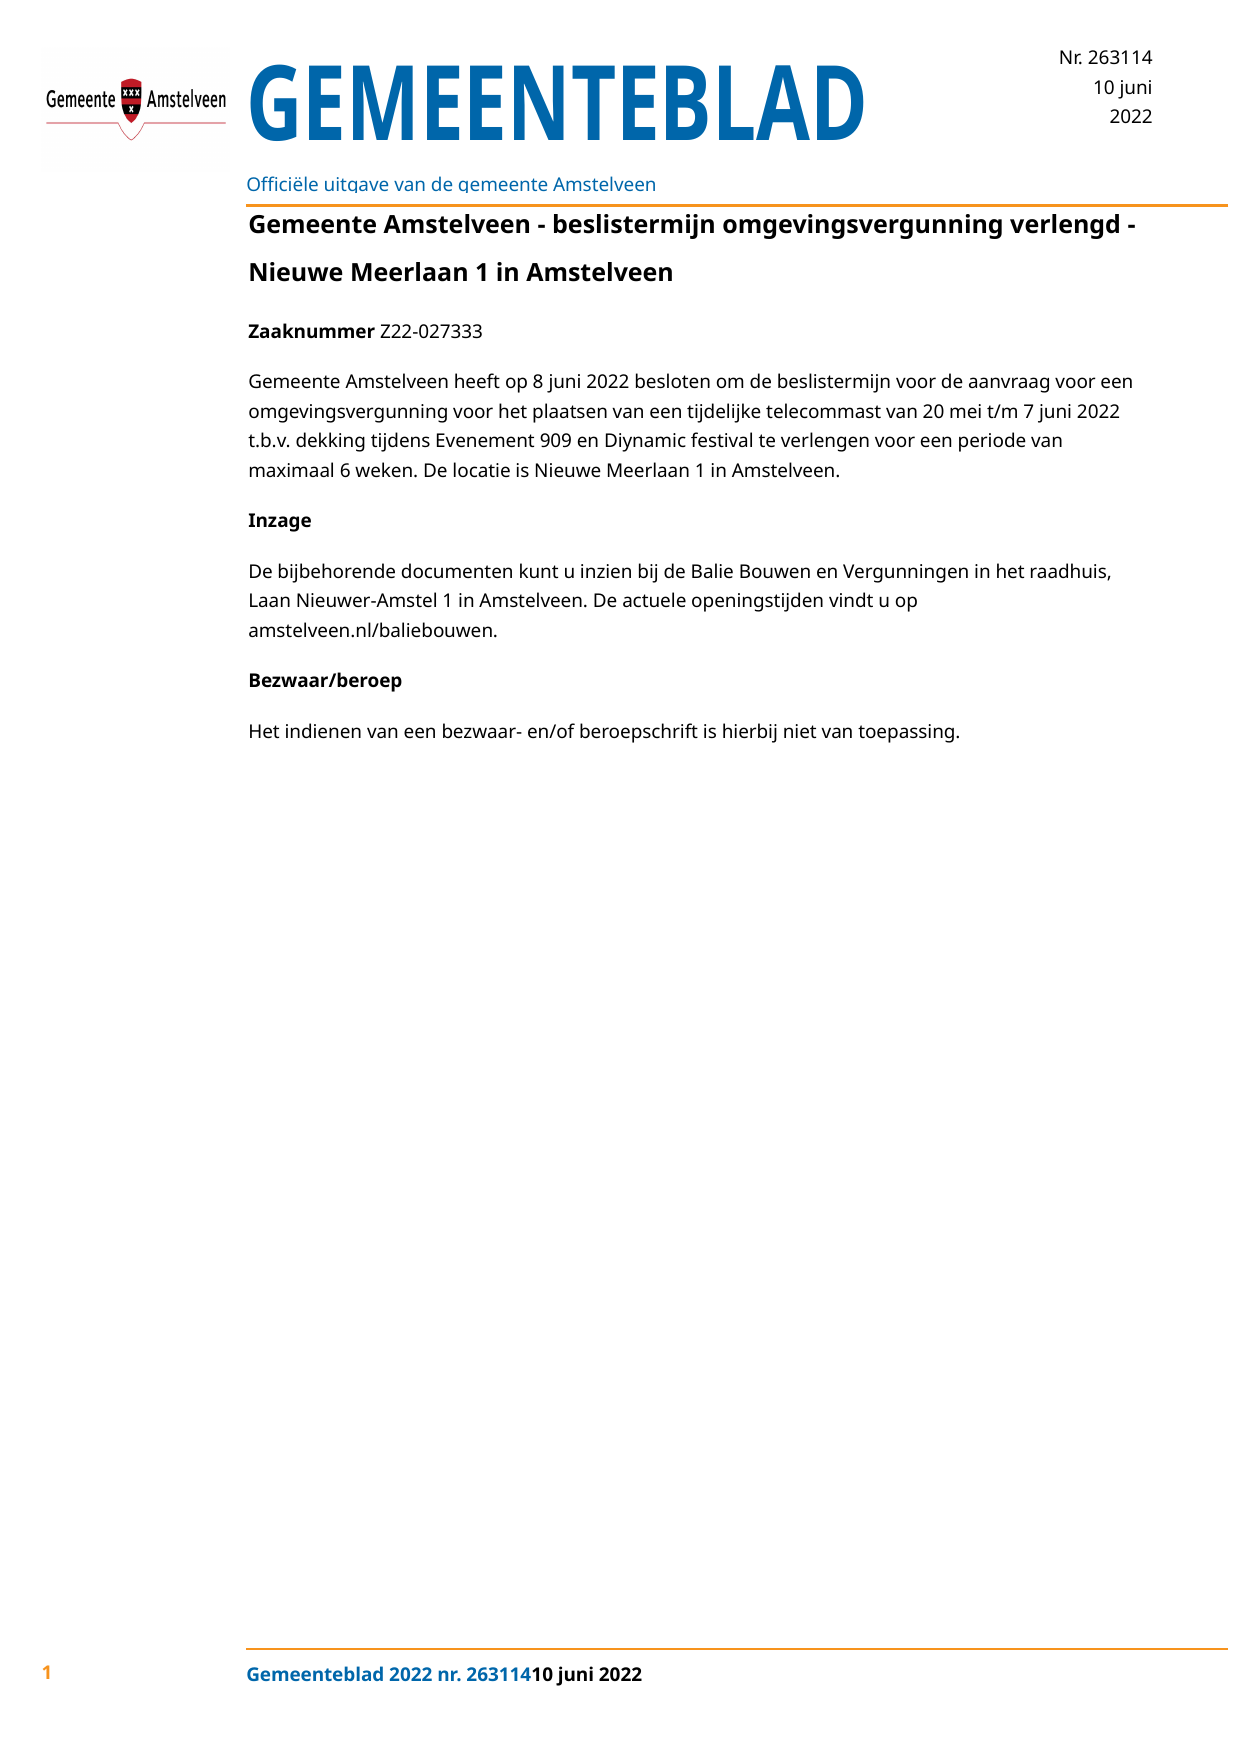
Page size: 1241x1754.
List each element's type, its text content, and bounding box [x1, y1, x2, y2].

picture [41, 47, 231, 172]
text Gemeente Amstelveen heeft op 8 juni 2022 besloten om de beslistermijn voor de aanvraag voor een omgevingsvergunning voor het plaatsen van een tijdelijke telecommast van 20 mei t/m 7 juni 2022 t.b.v. dekking tijdens Evenement 909 en Diynamic festival te verlengen voor een periode van maximaal 6 weken. De locatie is Nieuwe Meerlaan 1 in Amstelveen. [248, 368, 1152, 483]
text Zaaknummer Z22-027333 [248, 318, 1152, 344]
text Inzage [248, 507, 1152, 533]
text Gemeente Amstelveen - beslistermijn omgevingsvergunning verlengd - Nieuwe Meerlaan 1 in Amstelveen [248, 207, 1152, 288]
text Bezwaar/beroep [248, 667, 1152, 693]
text Het indienen van een bezwaar- en/of beroepschrift is hierbij niet van toepassing. [248, 718, 1152, 744]
text De bijbehorende documenten kunt u inzien bij de Balie Bouwen en Vergunningen in het raadhuis, Laan Nieuwer-Amstel 1 in Amstelveen. De actuele openingstijden vindt u op amstelveen.nl/baliebouwen. [248, 558, 1152, 643]
